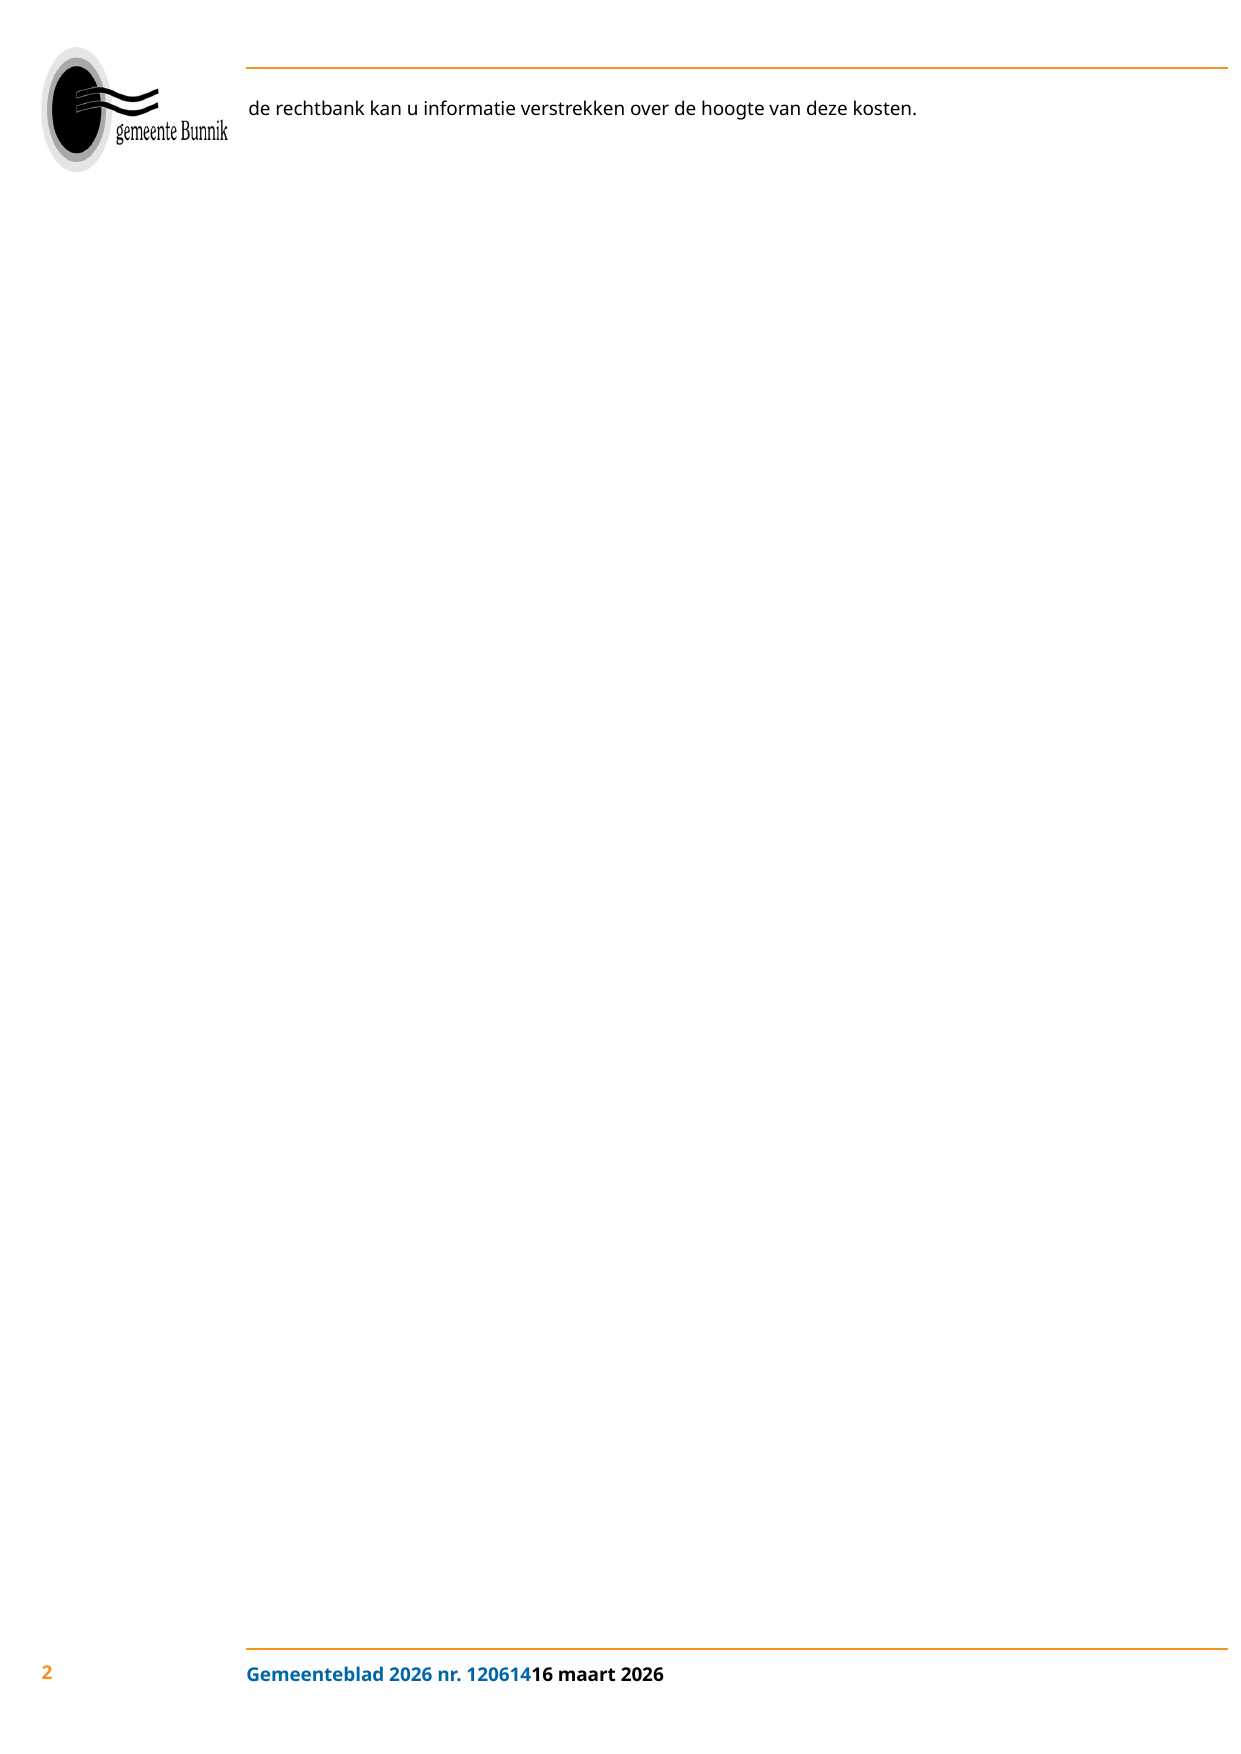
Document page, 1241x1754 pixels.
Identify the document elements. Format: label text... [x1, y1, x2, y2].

picture [41, 47, 231, 172]
text de rechtbank kan u informatie verstrekken over de hoogte van deze kosten. [248, 95, 1152, 121]
